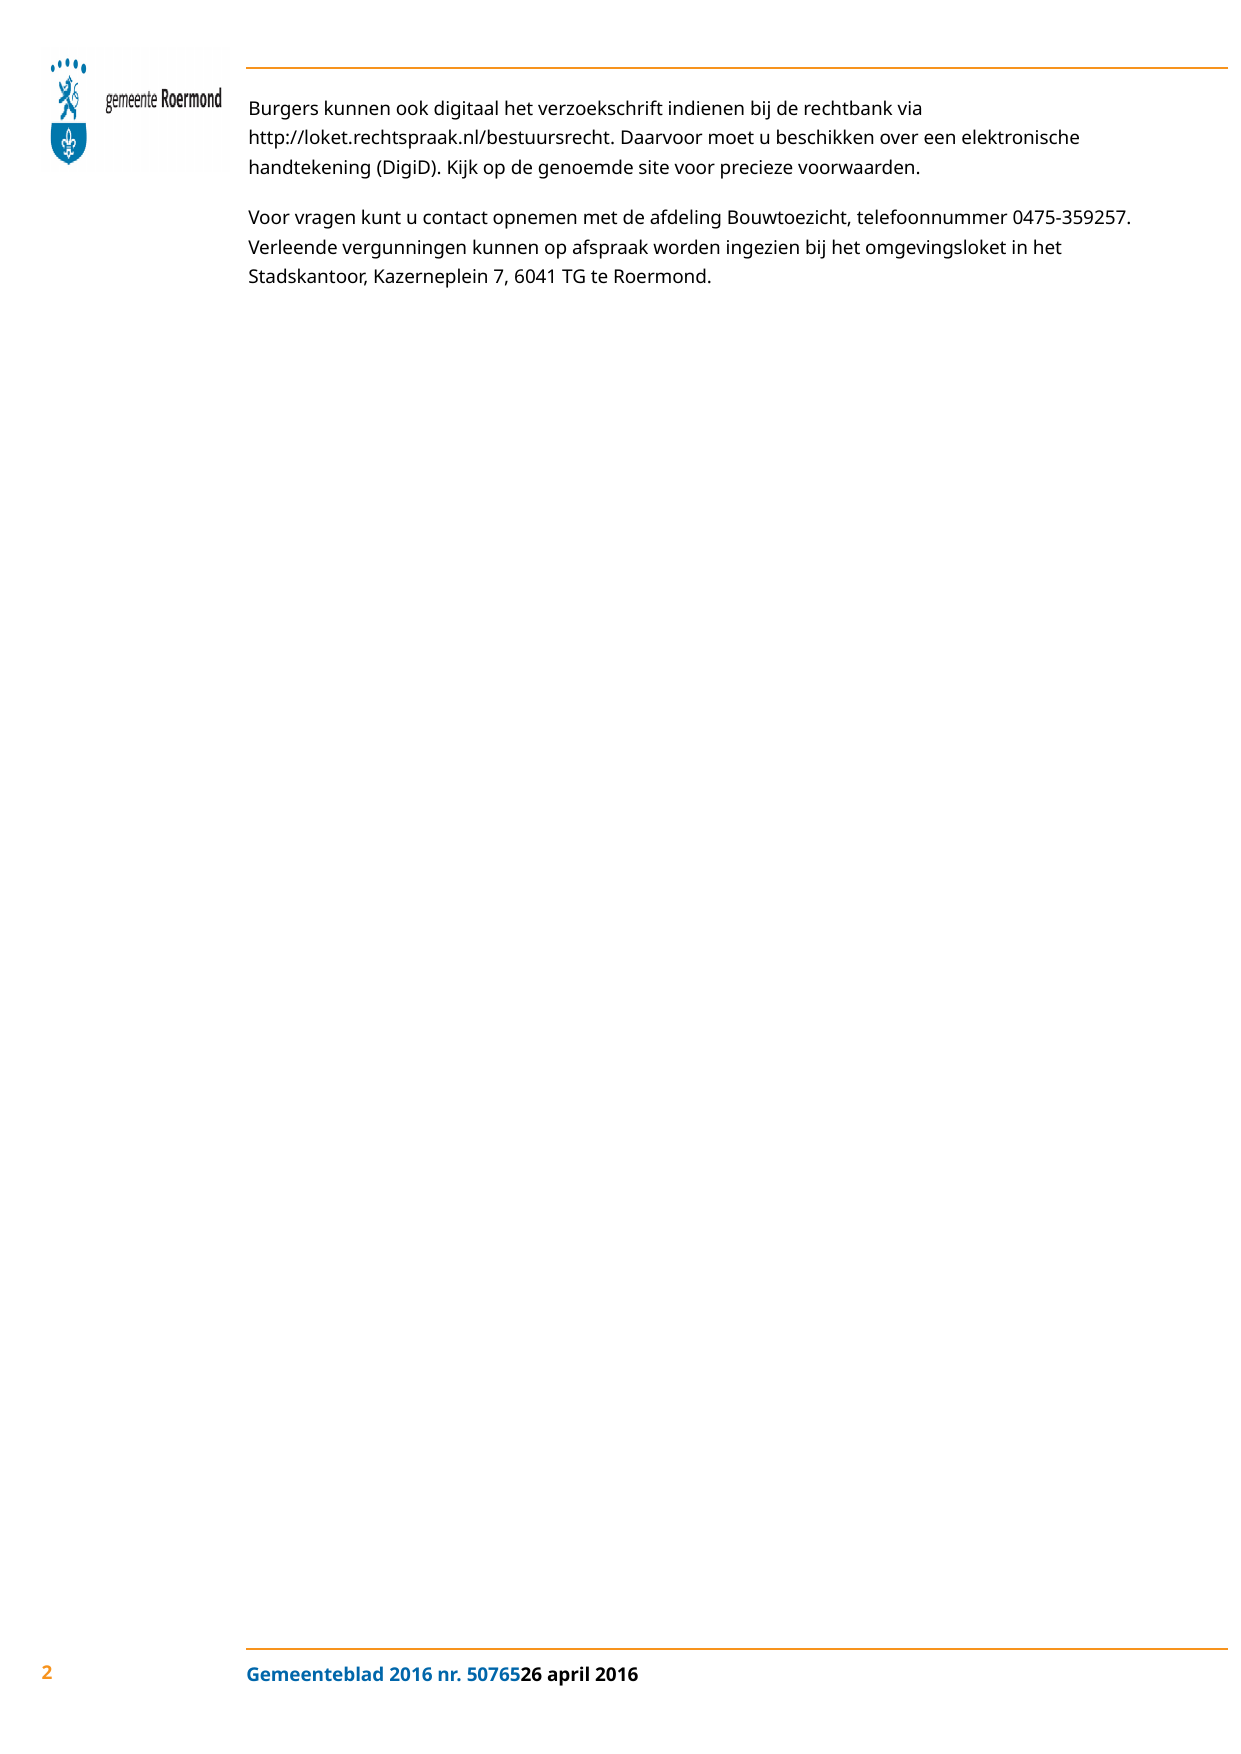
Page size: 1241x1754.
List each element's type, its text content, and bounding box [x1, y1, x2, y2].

picture [41, 47, 231, 172]
text Voor vragen kunt u contact opnemen met de afdeling Bouwtoezicht, telefoonnummer 0475-359257. Verleende vergunningen kunnen op afspraak worden ingezien bij het omgevingsloket in het Stadskantoor, Kazerneplein 7, 6041 TG te Roermond. [248, 204, 1152, 289]
text Burgers kunnen ook digitaal het verzoekschrift indienen bij de rechtbank via http://loket.rechtspraak.nl/bestuursrecht. Daarvoor moet u beschikken over een elektronische handtekening (DigiD). Kijk op de genoemde site voor precieze voorwaarden. [248, 95, 1152, 180]
